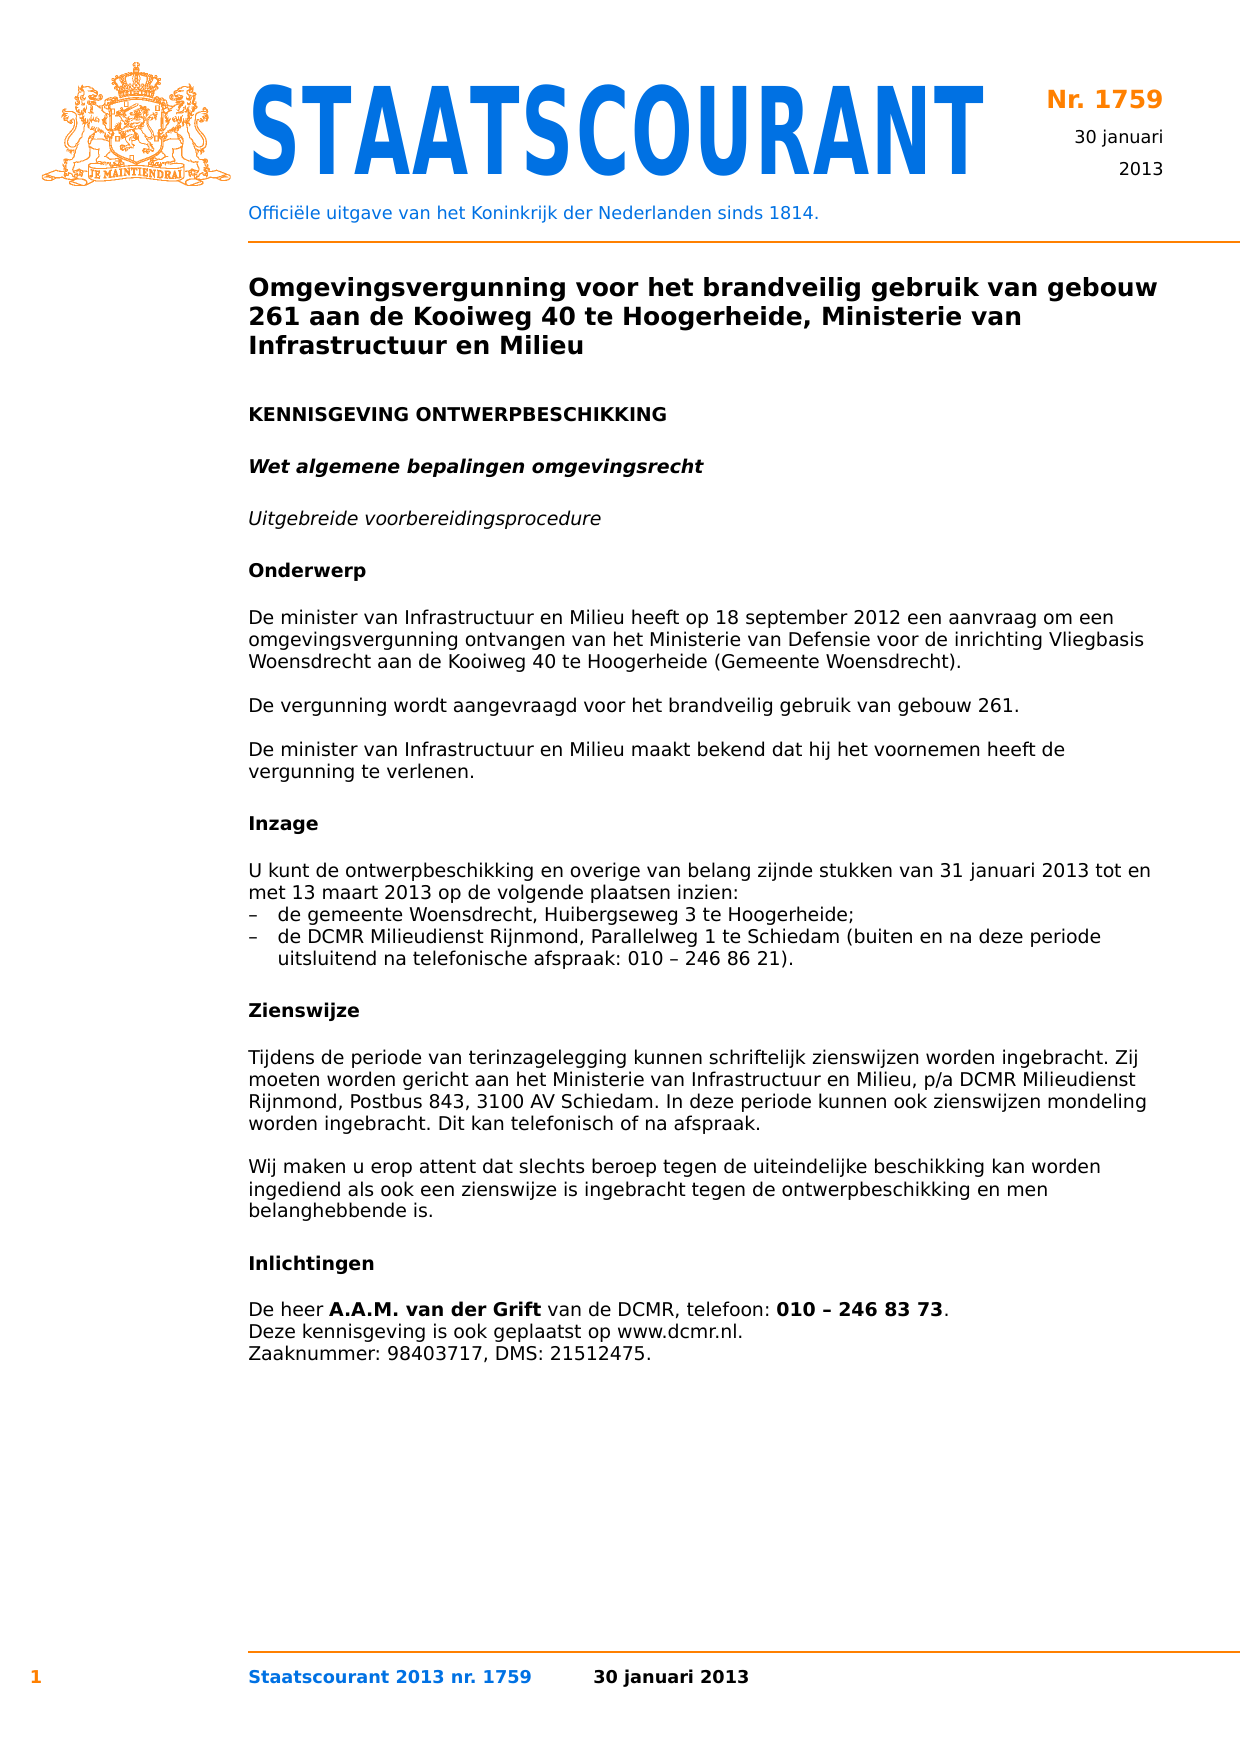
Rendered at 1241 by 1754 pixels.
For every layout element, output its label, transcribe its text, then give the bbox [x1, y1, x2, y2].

text – de DCMR Milieudienst Rijnmond, Parallelweg 1 te Schiedam (buiten en na deze periode uitsluitend na telefonische afspraak: 010 – 246 86 21). [248, 926, 1163, 970]
subtitle Wet algemene bepalingen omgevingsrecht [248, 456, 1163, 478]
table_cell Officiële uitgave van het Koninkrijk der Nederlanden sinds 1814. [248, 203, 1240, 241]
text De vergunning wordt aangevraagd voor het brandveilig gebruik van gebouw 261. [248, 695, 1163, 717]
subtitle Inlichtingen [248, 1252, 1163, 1274]
table_header Nr. 1759 [998, 62, 1240, 121]
text De heer A.A.M. van der Grift van de DCMR, telefoon: 010 – 246 83 73. [248, 1299, 1163, 1321]
text De minister van Infrastructuur en Milieu maakt bekend dat hij het voornemen heeft de vergunning te verlenen. [248, 739, 1163, 783]
table_header [25, 62, 248, 241]
table_cell 30 januari [998, 121, 1240, 153]
picture [41, 62, 231, 186]
text Zaaknummer: 98403717, DMS: 21512475. [248, 1343, 1163, 1365]
subtitle Inzage [248, 813, 1163, 835]
subtitle Uitgebreide voorbereidingsprocedure [248, 508, 1163, 530]
subtitle Zienswijze [248, 1000, 1163, 1022]
text De minister van Infrastructuur en Milieu heeft op 18 september 2012 een aanvraag om een omgevingsvergunning ontvangen van het Ministerie van Defensie voor de inrichting Vliegbasis Woensdrecht aan de Kooiweg 40 te Hoogerheide (Gemeente Woensdrecht). [248, 607, 1163, 673]
table_cell 2013 [998, 153, 1240, 203]
subtitle Onderwerp [248, 560, 1163, 582]
table_header STAATSCOURANT [248, 62, 998, 203]
subtitle KENNISGEVING ONTWERPBESCHIKKING [248, 404, 1163, 426]
subtitle Omgevingsvergunning voor het brandveilig gebruik van gebouw 261 aan de Kooiweg 40 te Hoogerheide, Ministerie van Infrastructuur en Milieu [248, 273, 1163, 361]
text Tijdens de periode van terinzagelegging kunnen schriftelijk zienswijzen worden ingebracht. Zij moeten worden gericht aan het Ministerie van Infrastructuur en Milieu, p/a DCMR Milieudienst Rijnmond, Postbus 843, 3100 AV Schiedam. In deze periode kunnen ook zienswijzen mondeling worden ingebracht. Dit kan telefonisch of na afspraak. [248, 1047, 1163, 1134]
text Deze kennisgeving is ook geplaatst op www.dcmr.nl. [248, 1321, 1163, 1343]
text Wij maken u erop attent dat slechts beroep tegen de uiteindelijke beschikking kan worden ingediend als ook een zienswijze is ingebracht tegen de ontwerpbeschikking en men belanghebbende is. [248, 1156, 1163, 1222]
text – de gemeente Woensdrecht, Huibergseweg 3 te Hoogerheide; [248, 904, 1163, 926]
text U kunt de ontwerpbeschikking en overige van belang zijnde stukken van 31 januari 2013 tot en met 13 maart 2013 op de volgende plaatsen inzien: [248, 860, 1163, 904]
